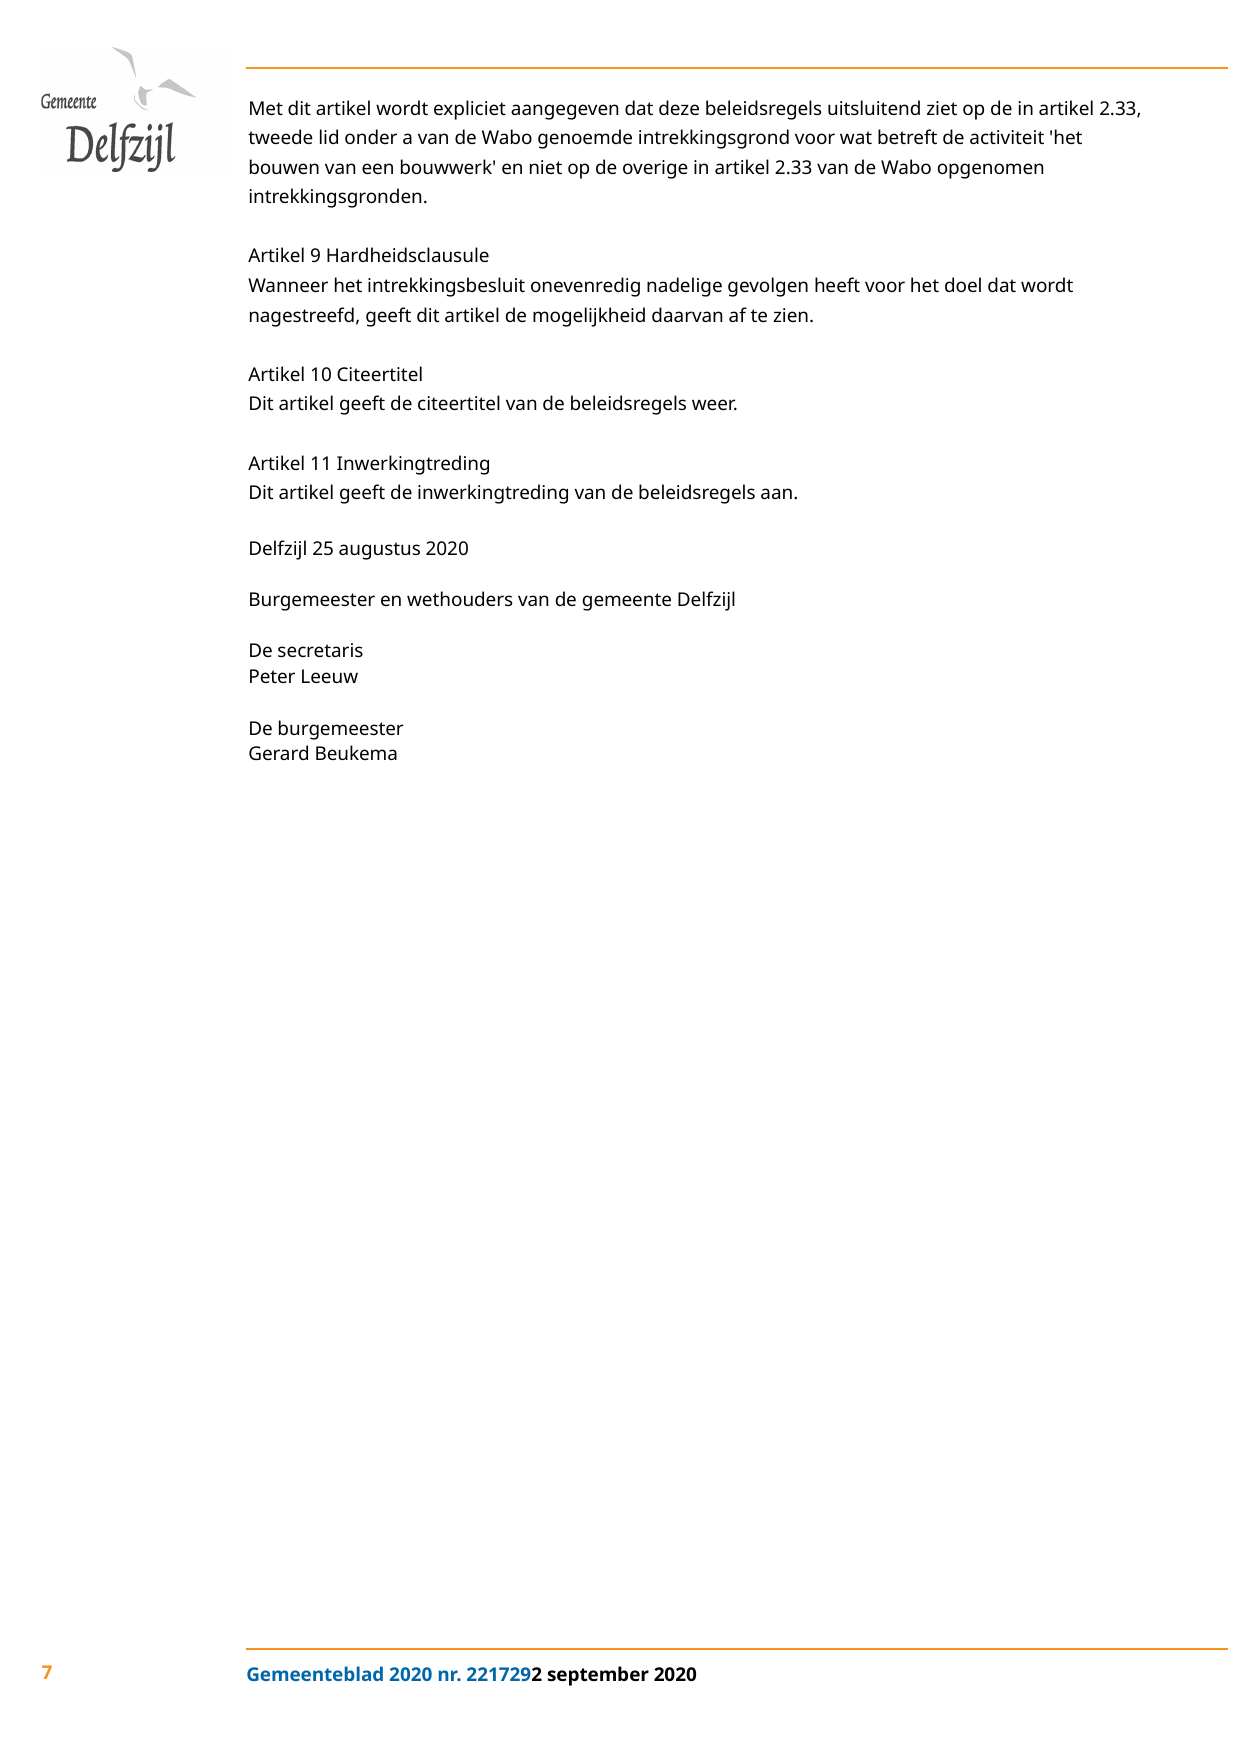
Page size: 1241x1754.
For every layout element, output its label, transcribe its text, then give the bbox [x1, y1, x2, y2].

picture [41, 47, 231, 172]
text Peter Leeuw [248, 663, 1152, 689]
text Met dit artikel wordt expliciet aangegeven dat deze beleidsregels uitsluitend ziet op de in artikel 2.33, tweede lid onder a van de Wabo genoemde intrekkingsgrond voor wat betreft de activiteit 'het bouwen van een bouwwerk' en niet op de overige in artikel 2.33 van de Wabo opgenomen intrekkingsgronden. [248, 95, 1152, 209]
text Delfzijl 25 augustus 2020 [248, 535, 1152, 560]
text Gerard Beukema [248, 741, 1152, 766]
text De secretaris [248, 638, 1152, 663]
text Artikel 9 Hardheidsclausule [248, 243, 1152, 268]
text Burgemeester en wethouders van de gemeente Delfzijl [248, 586, 1152, 612]
text Artikel 11 Inwerkingtreding [248, 450, 1152, 476]
text Dit artikel geeft de inwerkingtreding van de beleidsregels aan. [248, 479, 1152, 505]
text Artikel 10 Citeertitel [248, 361, 1152, 387]
text Dit artikel geeft de citeertitel van de beleidsregels weer. [248, 391, 1152, 416]
text De burgemeester [248, 715, 1152, 741]
text Wanneer het intrekkingsbesluit onevenredig nadelige gevolgen heeft voor het doel dat wordt nagestreefd, geeft dit artikel de mogelijkheid daarvan af te zien. [248, 272, 1152, 328]
